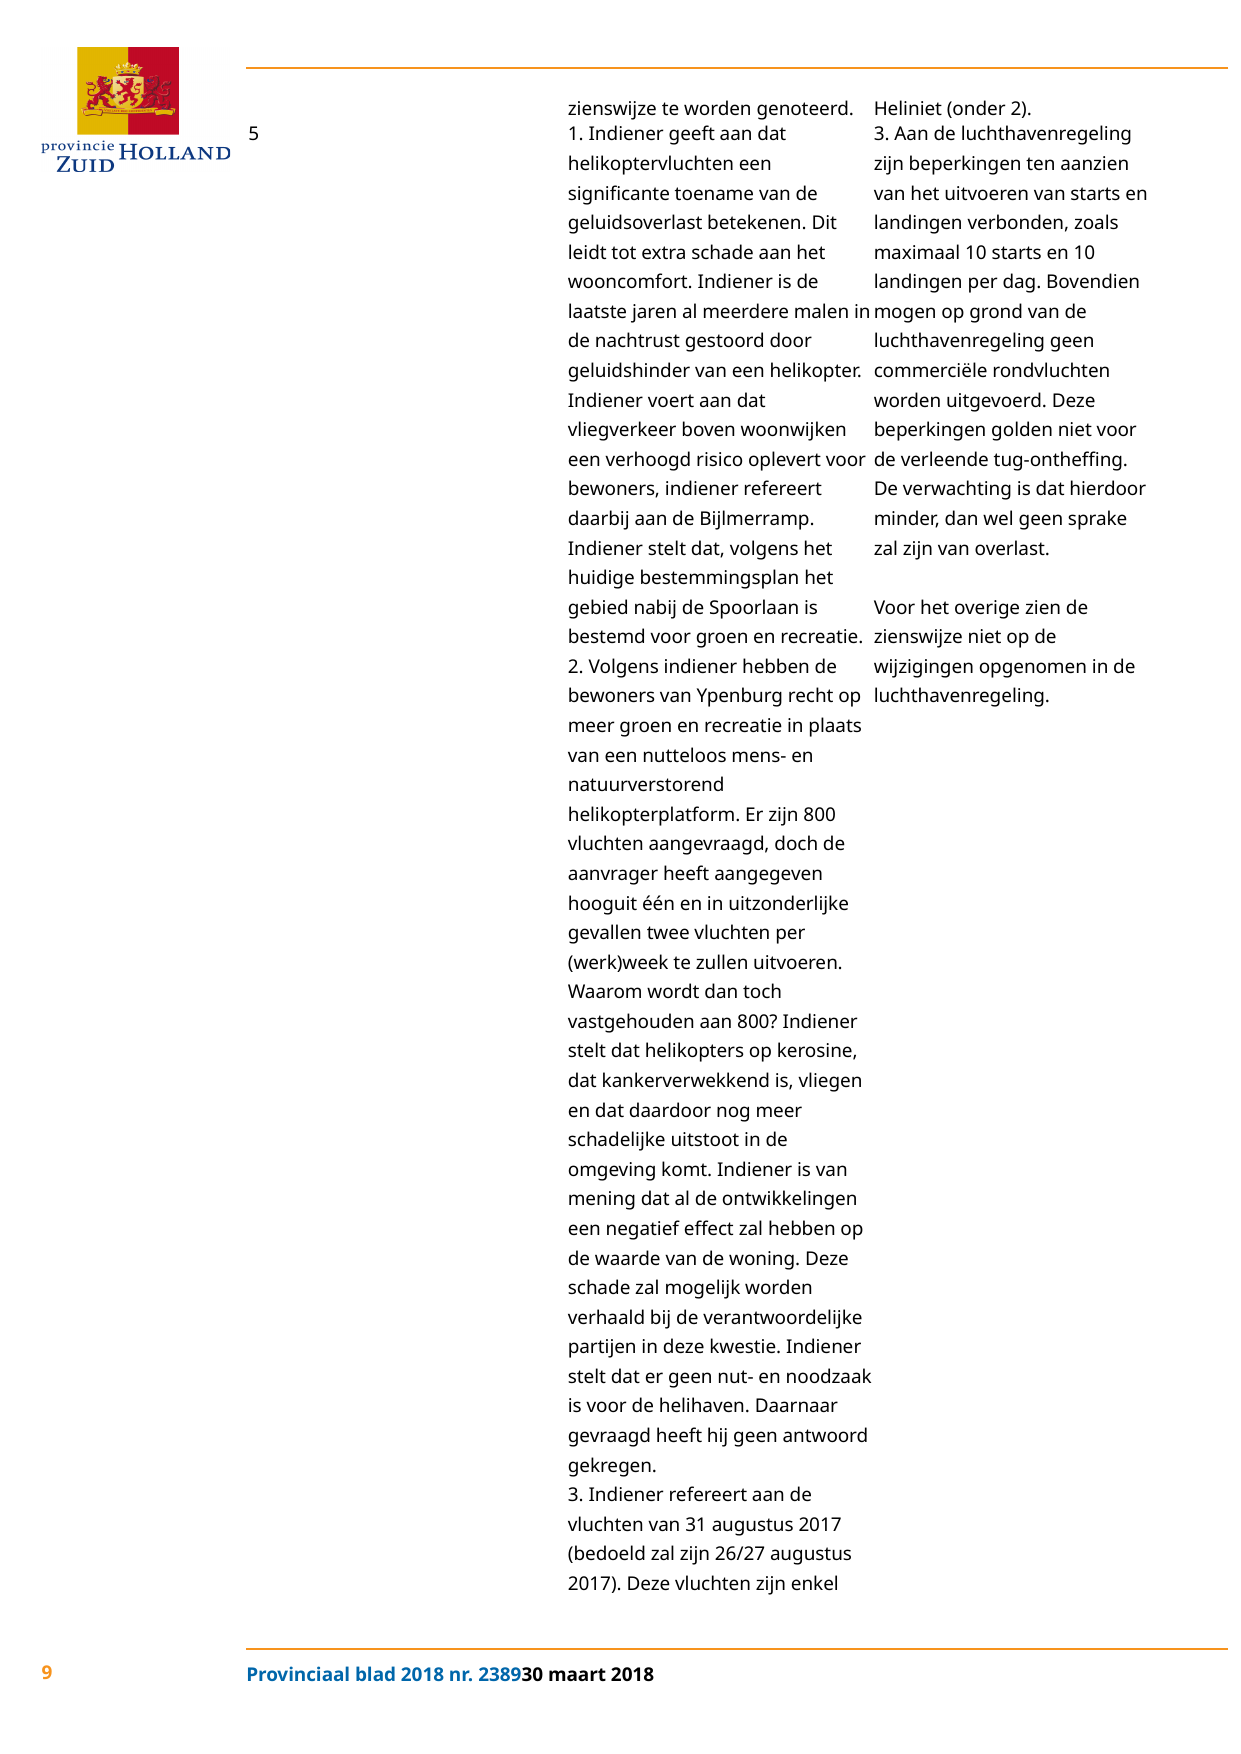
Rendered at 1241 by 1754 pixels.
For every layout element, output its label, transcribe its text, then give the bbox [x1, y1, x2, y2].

table_cell [248, 95, 408, 121]
picture [41, 47, 231, 172]
table_cell 1. Indiener geeft aan dat helikoptervluchten een significante toename van de geluidsoverlast betekenen. Dit leidt tot extra schade aan het wooncomfort. Indiener is de laatste jaren al meerdere malen in de nachtrust gestoord door geluidshinder van een helikopter. Indiener voert aan dat vliegverkeer boven woonwijken een verhoogd risico oplevert voor bewoners, indiener refereert daarbij aan de Bijlmerramp. Indiener stelt dat, volgens het huidige bestemmingsplan het gebied nabij de Spoorlaan is bestemd voor groen en recreatie. 2. Volgens indiener hebben de bewoners van Ypenburg recht op meer groen en recreatie in plaats van een nutteloos mens- en natuurverstorend helikopterplatform. Er zijn 800 vluchten aangevraagd, doch de aanvrager heeft aangegeven hooguit één en in uitzonderlijke gevallen twee vluchten per (werk)week te zullen uitvoeren. Waarom wordt dan toch vastgehouden aan 800? Indiener stelt dat helikopters op kerosine, dat kankerverwekkend is, vliegen en dat daardoor nog meer schadelijke uitstoot in de omgeving komt. Indiener is van mening dat al de ontwikkelingen een negatief effect zal hebben op de waarde van de woning. Deze schade zal mogelijk worden verhaald bij de verantwoordelijke partijen in deze kwestie. Indiener stelt dat er geen nut- en noodzaak is voor de helihaven. Daarnaar gevraagd heeft hij geen antwoord gekregen. 3. Indiener refereert aan de vluchten van 31 augustus 2017 (bedoeld zal zijn 26/27 augustus 2017). Deze vluchten zijn enkel [568, 121, 873, 1596]
table_cell [408, 121, 568, 1596]
table_cell Heliniet (onder 2). [874, 95, 1152, 121]
table_cell zienswijze te worden genoteerd. [568, 95, 873, 121]
table_cell 3. Aan de luchthavenregeling zijn beperkingen ten aanzien van het uitvoeren van starts en landingen verbonden, zoals maximaal 10 starts en 10 landingen per dag. Bovendien mogen op grond van de luchthavenregeling geen commerciële rondvluchten worden uitgevoerd. Deze beperkingen golden niet voor de verleende tug-ontheffing. De verwachting is dat hierdoor minder, dan wel geen sprake zal zijn van overlast. Voor het overige zien de zienswijze niet op de wijzigingen opgenomen in de luchthavenregeling. [874, 121, 1152, 1596]
table_cell 5 [248, 121, 408, 1596]
table_cell [408, 95, 568, 121]
